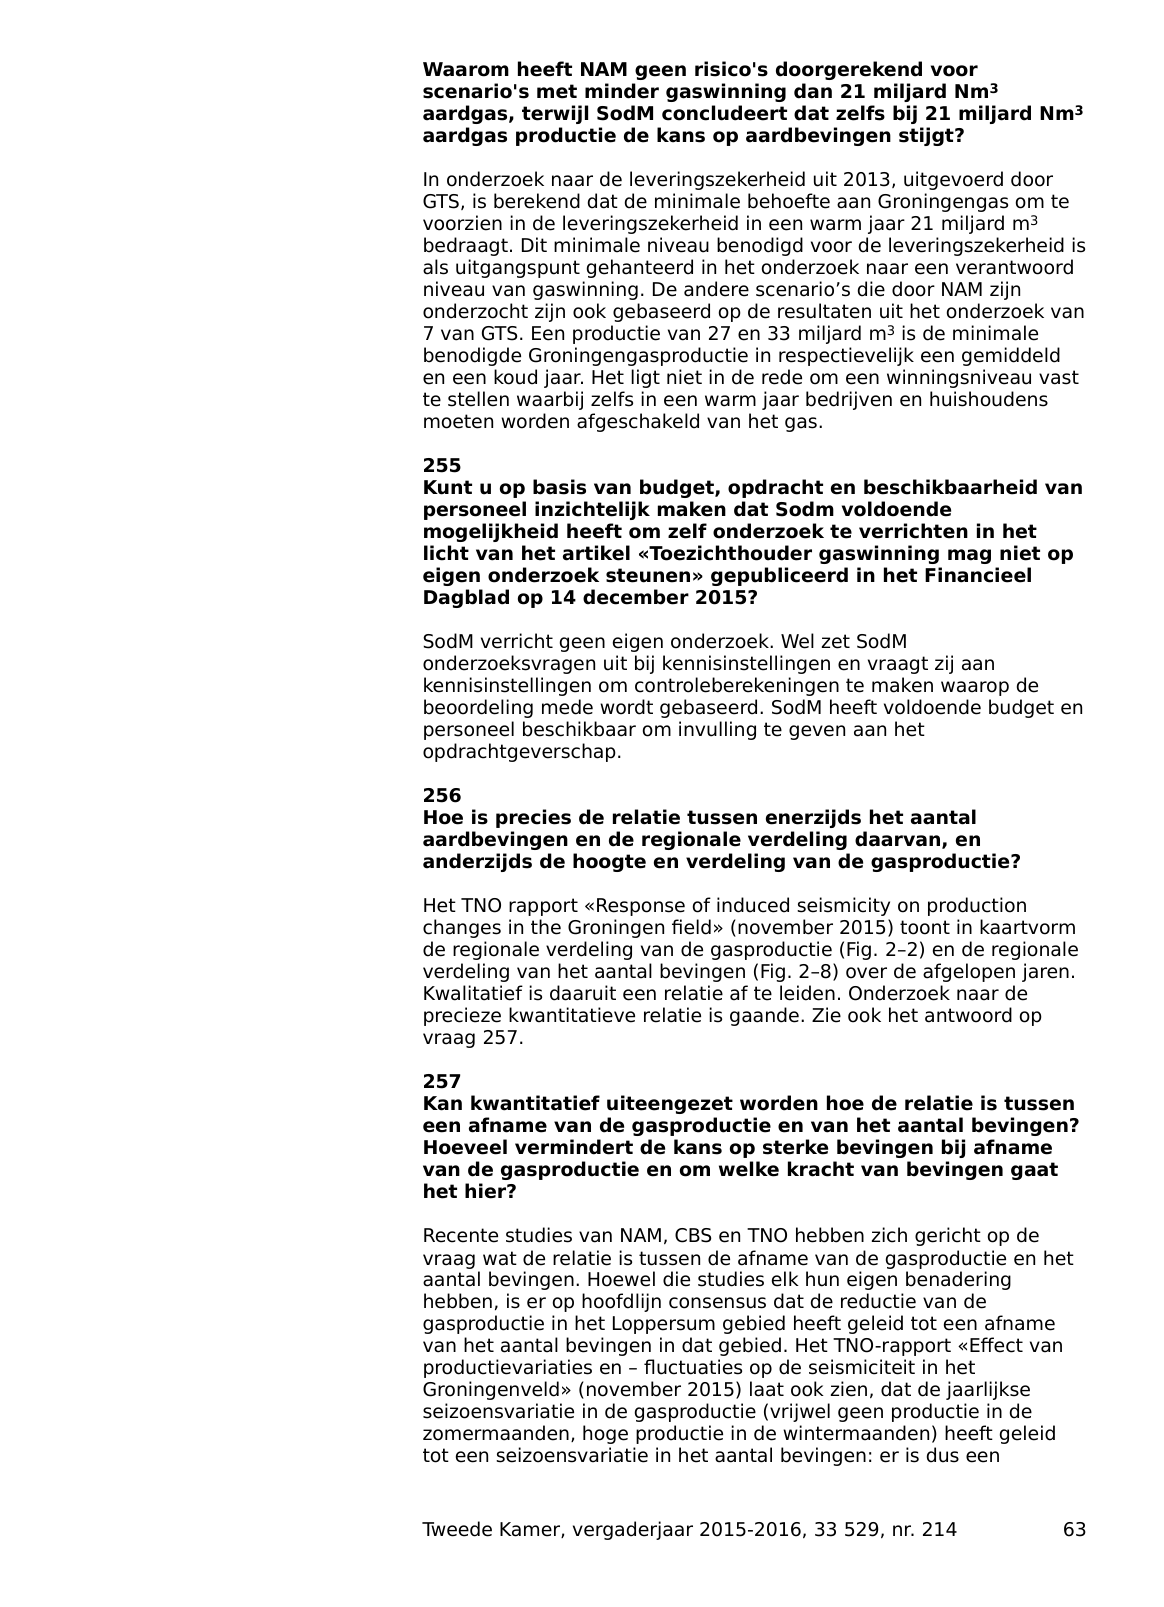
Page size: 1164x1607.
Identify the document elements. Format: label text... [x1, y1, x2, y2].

text Waarom heeft NAM geen risico's doorgerekend voor scenario's met minder gaswinning dan 21 miljard Nm3 aardgas, terwijl SodM concludeert dat zelfs bij 21 miljard Nm3 aardgas productie de kans op aardbevingen stijgt? [422, 59, 1087, 147]
text In onderzoek naar de leveringszekerheid uit 2013, uitgevoerd door GTS, is berekend dat de minimale behoefte aan Groningengas om te voorzien in de leveringszekerheid in een warm jaar 21 miljard m3 bedraagt. Dit minimale niveau benodigd voor de leveringszekerheid is als uitgangspunt gehanteerd in het onderzoek naar een verantwoord niveau van gaswinning. De andere scenario’s die door NAM zijn onderzocht zijn ook gebaseerd op de resultaten uit het onderzoek van 7 van GTS. Een productie van 27 en 33 miljard m3 is de minimale benodigde Groningengasproductie in respectievelijk een gemiddeld en een koud jaar. Het ligt niet in de rede om een winningsniveau vast te stellen waarbij zelfs in een warm jaar bedrijven en huishoudens moeten worden afgeschakeld van het gas. [422, 169, 1087, 433]
text 255 [422, 455, 1087, 477]
text Hoe is precies de relatie tussen enerzijds het aantal aardbevingen en de regionale verdeling daarvan, en anderzijds de hoogte en verdeling van de gasproductie? [422, 807, 1087, 873]
text Kunt u op basis van budget, opdracht en beschikbaarheid van personeel inzichtelijk maken dat Sodm voldoende mogelijkheid heeft om zelf onderzoek te verrichten in het licht van het artikel «Toezichthouder gaswinning mag niet op eigen onderzoek steunen» gepubliceerd in het Financieel Dagblad op 14 december 2015? [422, 477, 1087, 609]
text Kan kwantitatief uiteengezet worden hoe de relatie is tussen een afname van de gasproductie en van het aantal bevingen? Hoeveel vermindert de kans op sterke bevingen bij afname van de gasproductie en om welke kracht van bevingen gaat het hier? [422, 1093, 1087, 1203]
text 256 [422, 785, 1087, 807]
text 257 [422, 1071, 1087, 1093]
text Recente studies van NAM, CBS en TNO hebben zich gericht op de vraag wat de relatie is tussen de afname van de gasproductie en het aantal bevingen. Hoewel die studies elk hun eigen benadering hebben, is er op hoofdlijn consensus dat de reductie van de gasproductie in het Loppersum gebied heeft geleid tot een afname van het aantal bevingen in dat gebied. Het TNO-rapport «Effect van productievariaties en – fluctuaties op de seismiciteit in het Groningenveld» (november 2015) laat ook zien, dat de jaarlijkse seizoensvariatie in de gasproductie (vrijwel geen productie in de zomermaanden, hoge productie in de wintermaanden) heeft geleid tot een seizoensvariatie in het aantal bevingen: er is dus een [422, 1225, 1087, 1467]
text SodM verricht geen eigen onderzoek. Wel zet SodM onderzoeksvragen uit bij kennisinstellingen en vraagt zij aan kennisinstellingen om controleberekeningen te maken waarop de beoordeling mede wordt gebaseerd. SodM heeft voldoende budget en personeel beschikbaar om invulling te geven aan het opdrachtgeverschap. [422, 631, 1087, 763]
text Het TNO rapport «Response of induced seismicity on production changes in the Groningen field» (november 2015) toont in kaartvorm de regionale verdeling van de gasproductie (Fig. 2–2) en de regionale verdeling van het aantal bevingen (Fig. 2–8) over de afgelopen jaren. Kwalitatief is daaruit een relatie af te leiden. Onderzoek naar de precieze kwantitatieve relatie is gaande. Zie ook het antwoord op vraag 257. [422, 895, 1087, 1049]
